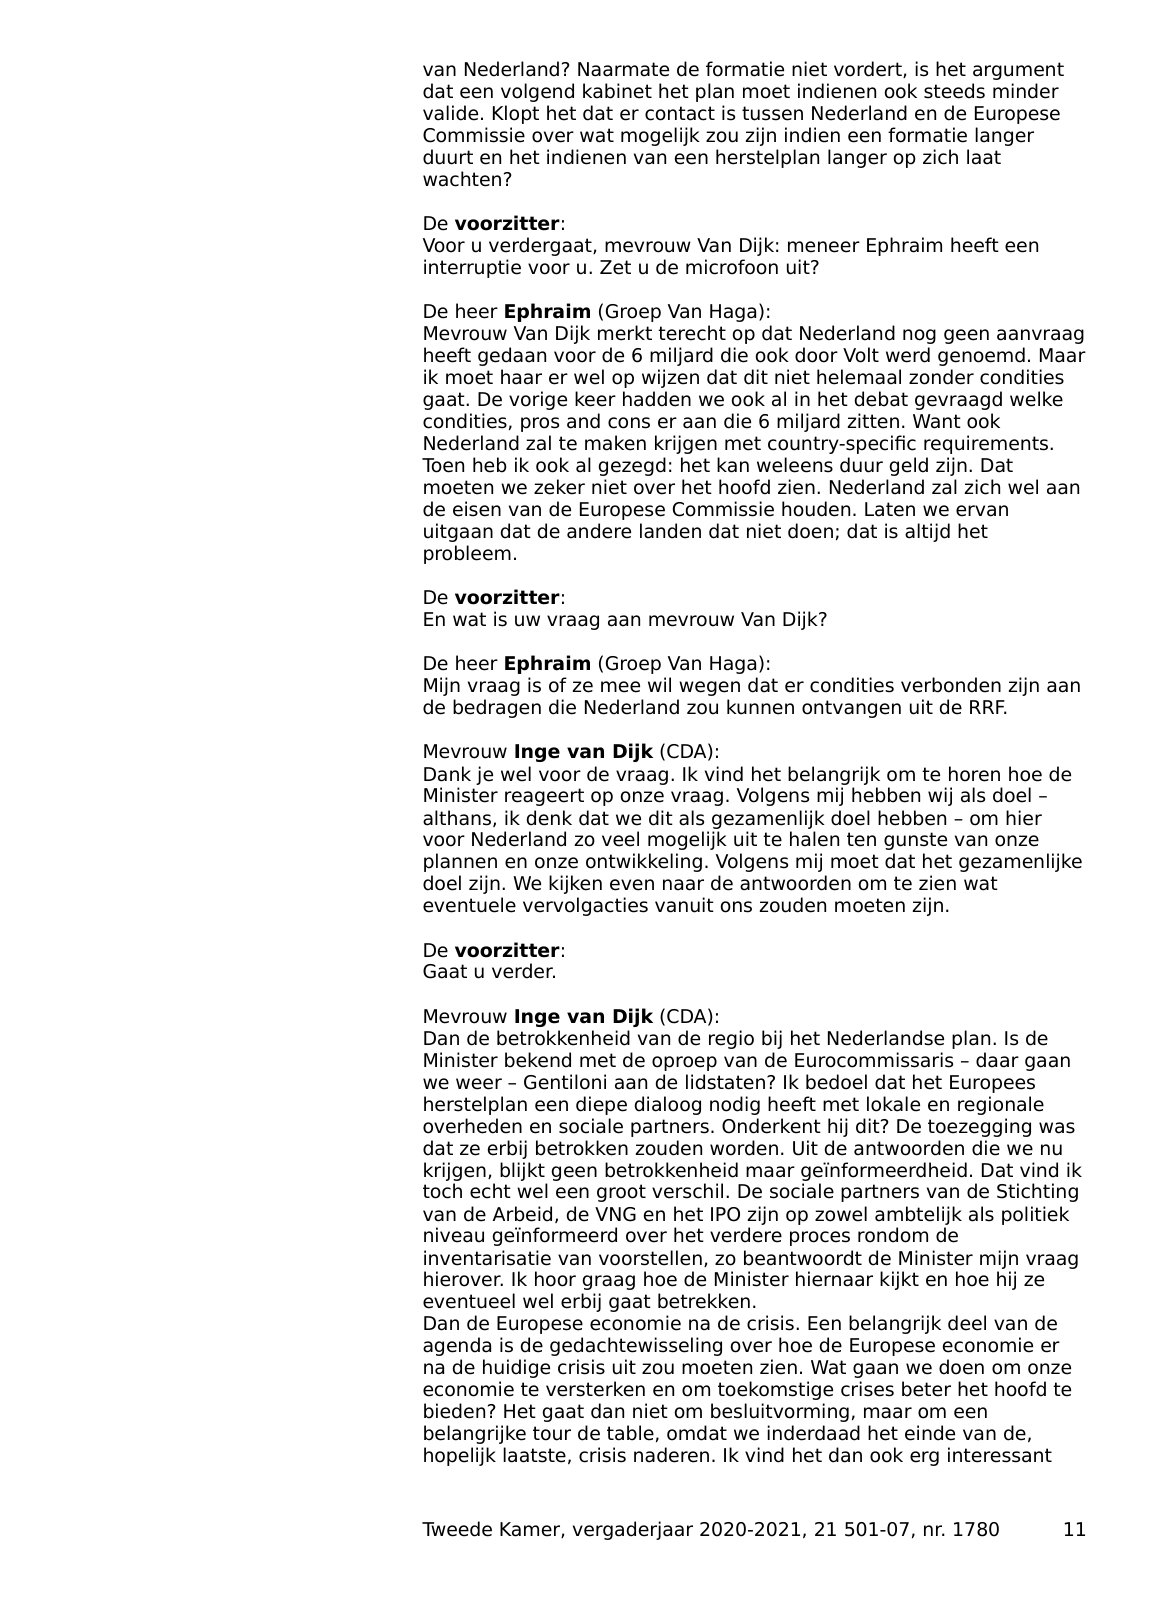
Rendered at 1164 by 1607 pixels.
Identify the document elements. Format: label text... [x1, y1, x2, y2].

text Voor u verdergaat, mevrouw Van Dijk: meneer Ephraim heeft een interruptie voor u. Zet u de microfoon uit? [422, 235, 1087, 279]
text Mijn vraag is of ze mee wil wegen dat er condities verbonden zijn aan de bedragen die Nederland zou kunnen ontvangen uit de RRF. [422, 675, 1087, 719]
text De voorzitter: [422, 587, 1087, 609]
text Mevrouw Van Dijk merkt terecht op dat Nederland nog geen aanvraag heeft gedaan voor de 6 miljard die ook door Volt werd genoemd. Maar ik moet haar er wel op wijzen dat dit niet helemaal zonder condities gaat. De vorige keer hadden we ook al in het debat gevraagd welke condities, pros and cons er aan die 6 miljard zitten. Want ook Nederland zal te maken krijgen met country-specific requirements. Toen heb ik ook al gezegd: het kan weleens duur geld zijn. Dat moeten we zeker niet over het hoofd zien. Nederland zal zich wel aan de eisen van de Europese Commissie houden. Laten we ervan uitgaan dat de andere landen dat niet doen; dat is altijd het probleem. [422, 323, 1087, 565]
text De voorzitter: [422, 939, 1087, 961]
text Dan de Europese economie na de crisis. Een belangrijk deel van de agenda is de gedachtewisseling over hoe de Europese economie er na de huidige crisis uit zou moeten zien. Wat gaan we doen om onze economie te versterken en om toekomstige crises beter het hoofd te bieden? Het gaat dan niet om besluitvorming, maar om een belangrijke tour de table, omdat we inderdaad het einde van de, hopelijk laatste, crisis naderen. Ik vind het dan ook erg interessant [422, 1313, 1087, 1467]
text De heer Ephraim (Groep Van Haga): [422, 653, 1087, 675]
text Mevrouw Inge van Dijk (CDA): [422, 741, 1087, 763]
text van Nederland? Naarmate de formatie niet vordert, is het argument dat een volgend kabinet het plan moet indienen ook steeds minder valide. Klopt het dat er contact is tussen Nederland en de Europese Commissie over wat mogelijk zou zijn indien een formatie langer duurt en het indienen van een herstelplan langer op zich laat wachten? [422, 59, 1087, 191]
text Gaat u verder. [422, 961, 1087, 983]
text En wat is uw vraag aan mevrouw Van Dijk? [422, 609, 1087, 631]
text De voorzitter: [422, 213, 1087, 235]
text Dank je wel voor de vraag. Ik vind het belangrijk om te horen hoe de Minister reageert op onze vraag. Volgens mij hebben wij als doel – althans, ik denk dat we dit als gezamenlijk doel hebben – om hier voor Nederland zo veel mogelijk uit te halen ten gunste van onze plannen en onze ontwikkeling. Volgens mij moet dat het gezamenlijke doel zijn. We kijken even naar de antwoorden om te zien wat eventuele vervolgacties vanuit ons zouden moeten zijn. [422, 763, 1087, 917]
text De heer Ephraim (Groep Van Haga): [422, 301, 1087, 323]
text Dan de betrokkenheid van de regio bij het Nederlandse plan. Is de Minister bekend met de oproep van de Eurocommissaris – daar gaan we weer – Gentiloni aan de lidstaten? Ik bedoel dat het Europees herstelplan een diepe dialoog nodig heeft met lokale en regionale overheden en sociale partners. Onderkent hij dit? De toezegging was dat ze erbij betrokken zouden worden. Uit de antwoorden die we nu krijgen, blijkt geen betrokkenheid maar geïnformeerdheid. Dat vind ik toch echt wel een groot verschil. De sociale partners van de Stichting van de Arbeid, de VNG en het IPO zijn op zowel ambtelijk als politiek niveau geïnformeerd over het verdere proces rondom de inventarisatie van voorstellen, zo beantwoordt de Minister mijn vraag hierover. Ik hoor graag hoe de Minister hiernaar kijkt en hoe hij ze eventueel wel erbij gaat betrekken. [422, 1028, 1087, 1313]
text Mevrouw Inge van Dijk (CDA): [422, 1006, 1087, 1028]
